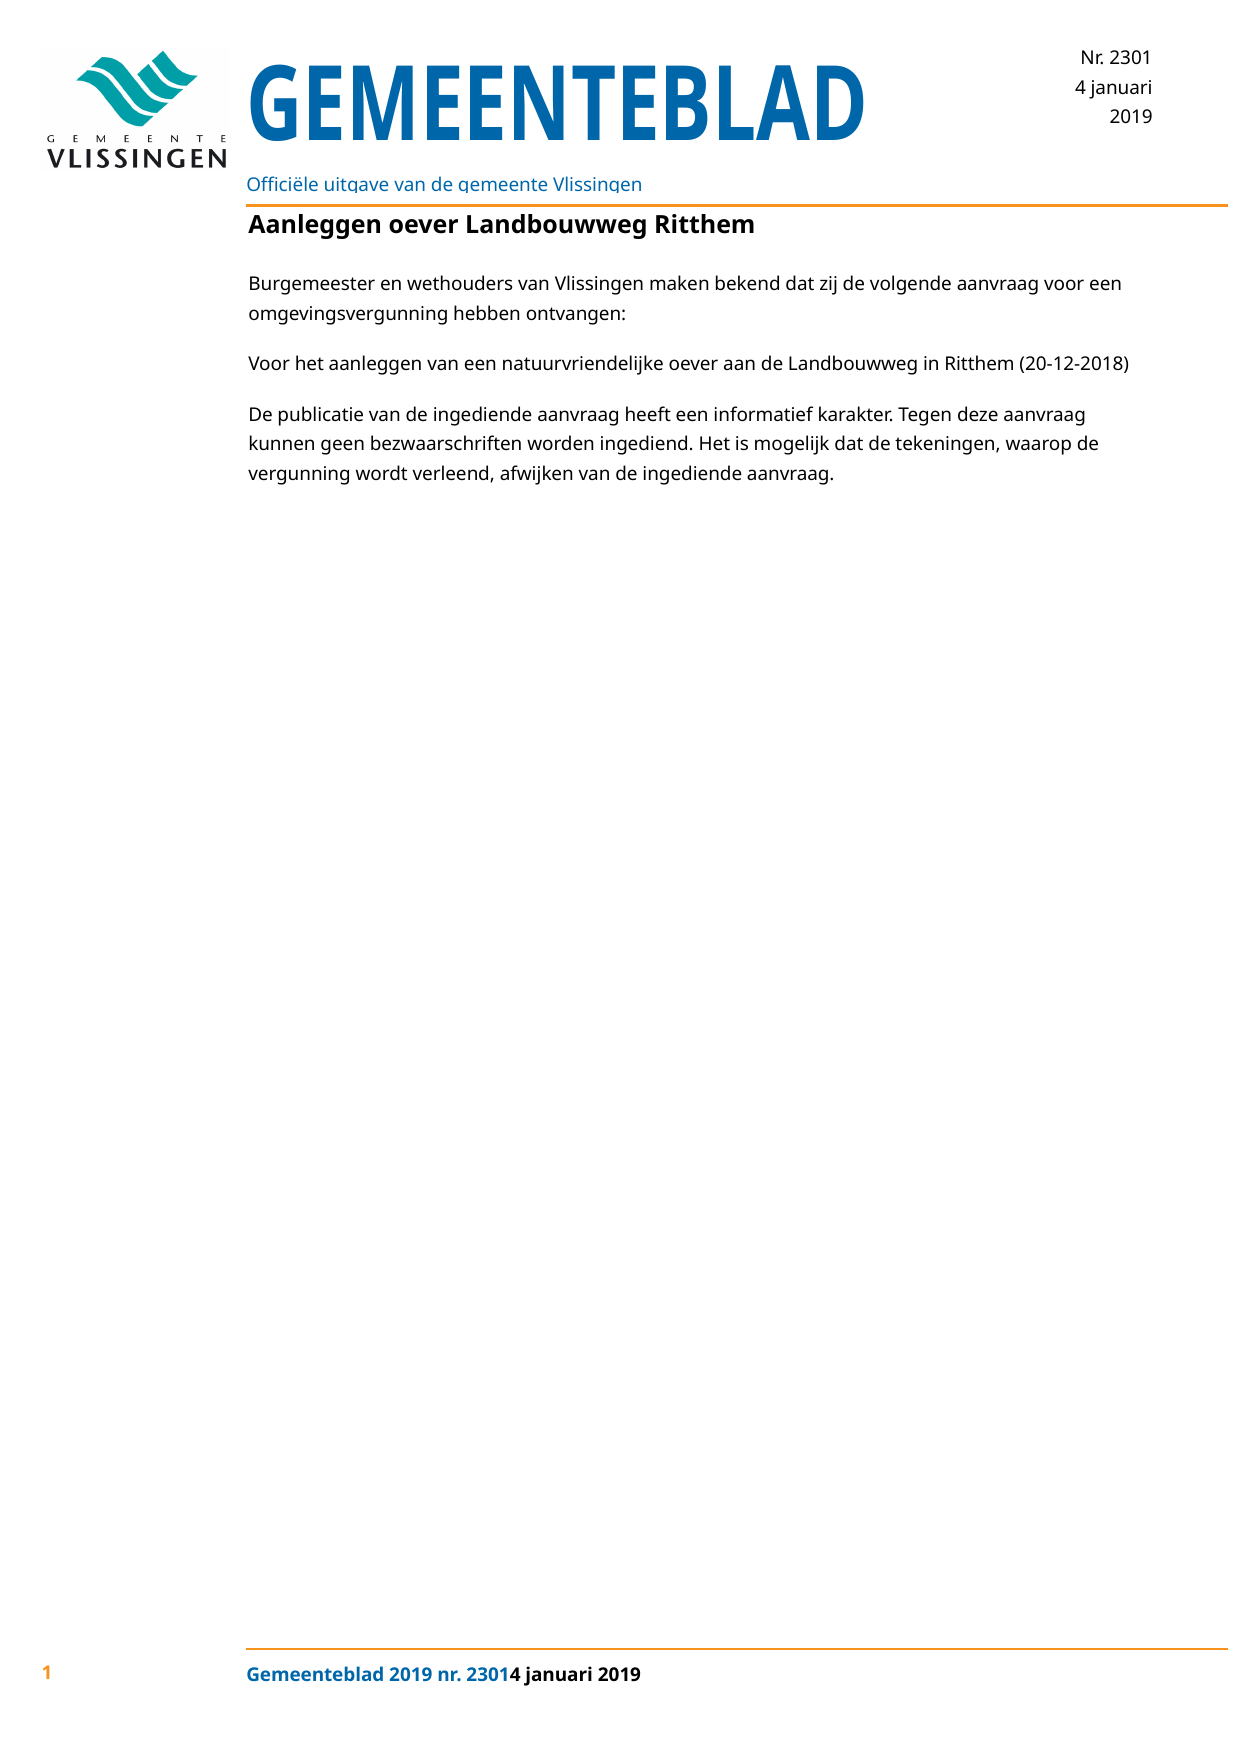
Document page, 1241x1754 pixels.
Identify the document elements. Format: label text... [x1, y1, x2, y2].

picture [41, 47, 231, 172]
text De publicatie van de ingediende aanvraag heeft een informatief karakter. Tegen deze aanvraag kunnen geen bezwaarschriften worden ingediend. Het is mogelijk dat de tekeningen, waarop de vergunning wordt verleend, afwijken van de ingediende aanvraag. [248, 401, 1152, 486]
text Burgemeester en wethouders van Vlissingen maken bekend dat zij de volgende aanvraag voor een omgevingsvergunning hebben ontvangen: [248, 270, 1152, 326]
text Voor het aanleggen van een natuurvriendelijke oever aan de Landbouwweg in Ritthem (20-12-2018) [248, 350, 1152, 376]
text Aanleggen oever Landbouwweg Ritthem [248, 207, 1152, 241]
